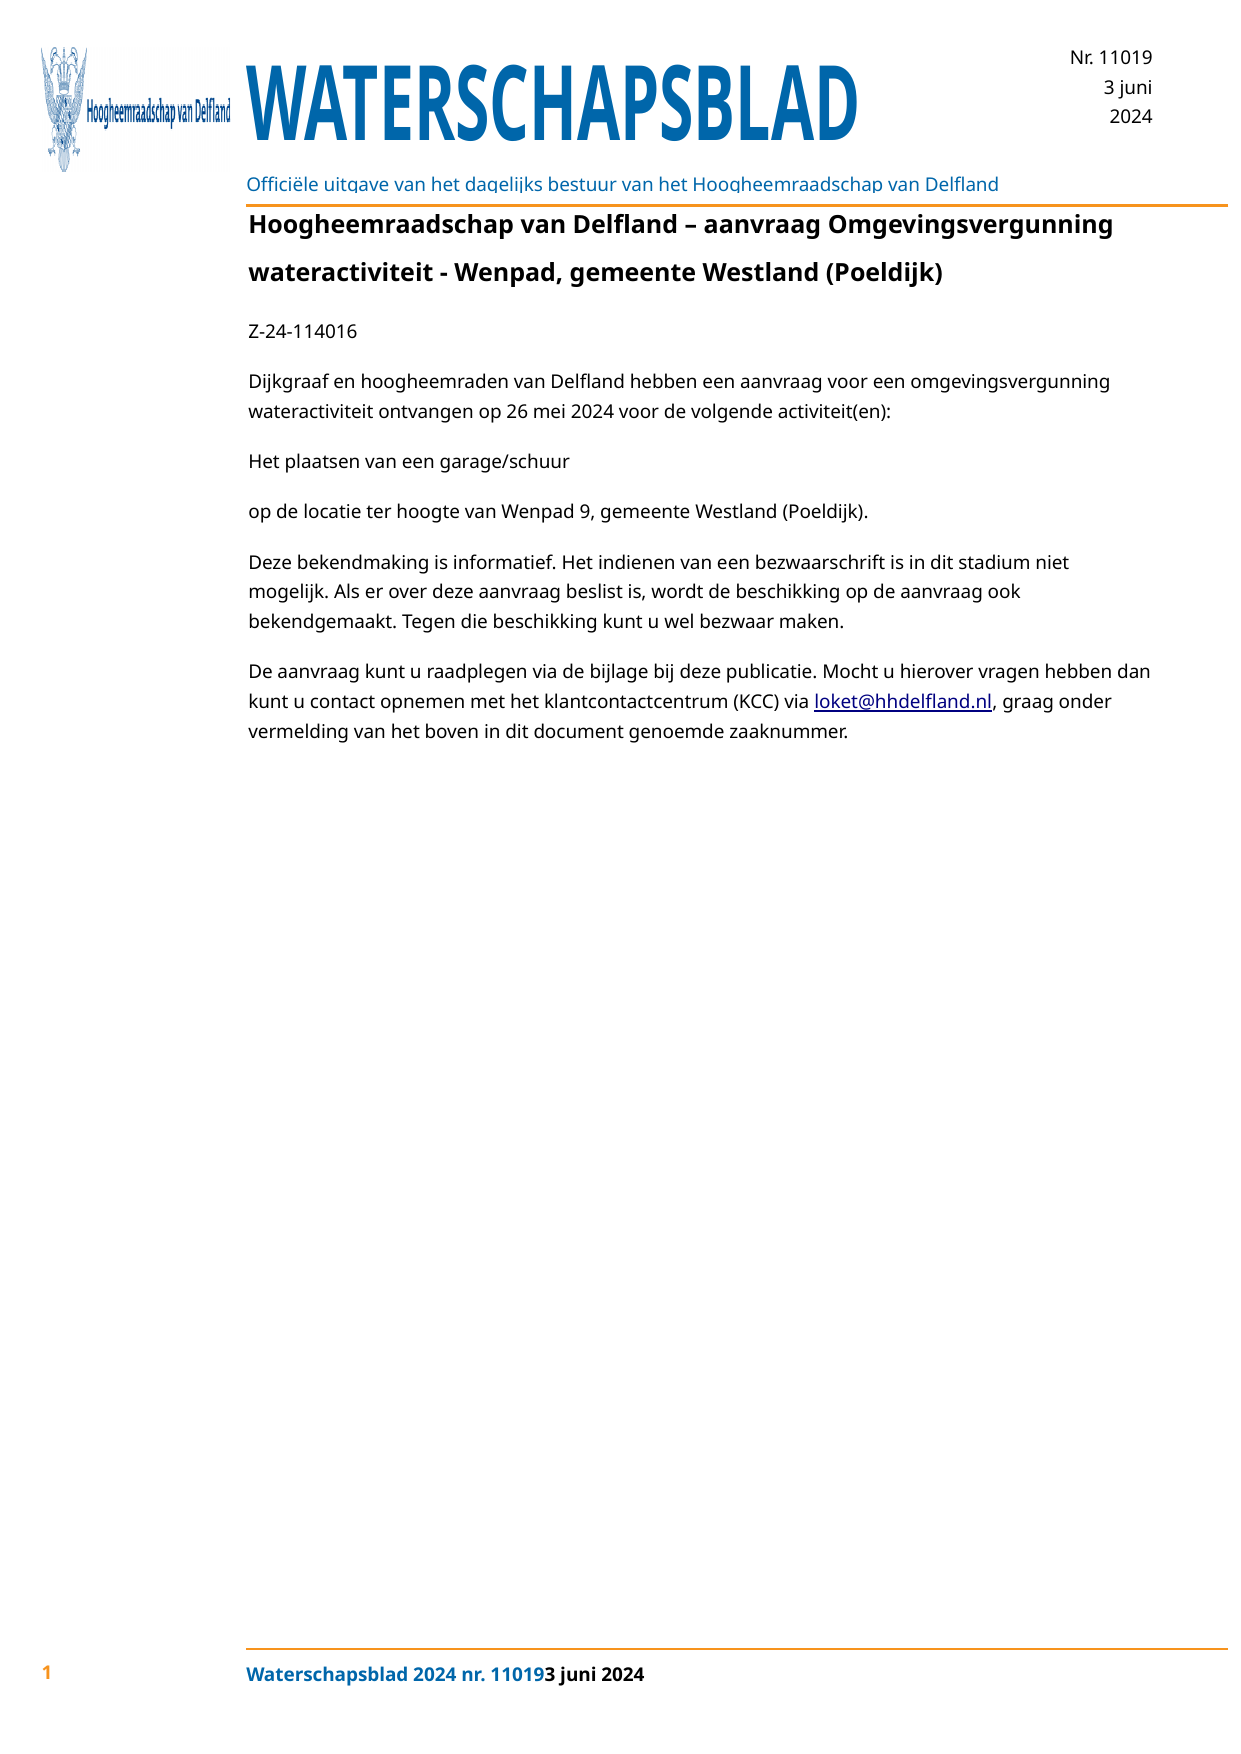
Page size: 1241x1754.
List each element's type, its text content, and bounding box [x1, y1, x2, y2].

text De aanvraag kunt u raadplegen via de bijlage bij deze publicatie. Mocht u hierover vragen hebben dan kunt u contact opnemen met het klantcontactcentrum (KCC) via loket@hhdelfland.nl, graag onder vermelding van het boven in dit document genoemde zaaknummer. [248, 659, 1152, 744]
picture [41, 47, 231, 172]
text Z-24-114016 [248, 318, 1152, 344]
text op de locatie ter hoogte van Wenpad 9, gemeente Westland (Poeldijk). [248, 499, 1152, 524]
text Het plaatsen van een garage/schuur [248, 448, 1152, 474]
text Deze bekendmaking is informatief. Het indienen van een bezwaarschrift is in dit stadium niet mogelijk. Als er over deze aanvraag beslist is, wordt de beschikking op de aanvraag ook bekendgemaakt. Tegen die beschikking kunt u wel bezwaar maken. [248, 549, 1152, 634]
text Dijkgraaf en hoogheemraden van Delfland hebben een aanvraag voor een omgevingsvergunning wateractiviteit ontvangen op 26 mei 2024 voor de volgende activiteit(en): [248, 368, 1152, 424]
text Hoogheemraadschap van Delfland – aanvraag Omgevingsvergunning wateractiviteit - Wenpad, gemeente Westland (Poeldijk) [248, 207, 1152, 288]
